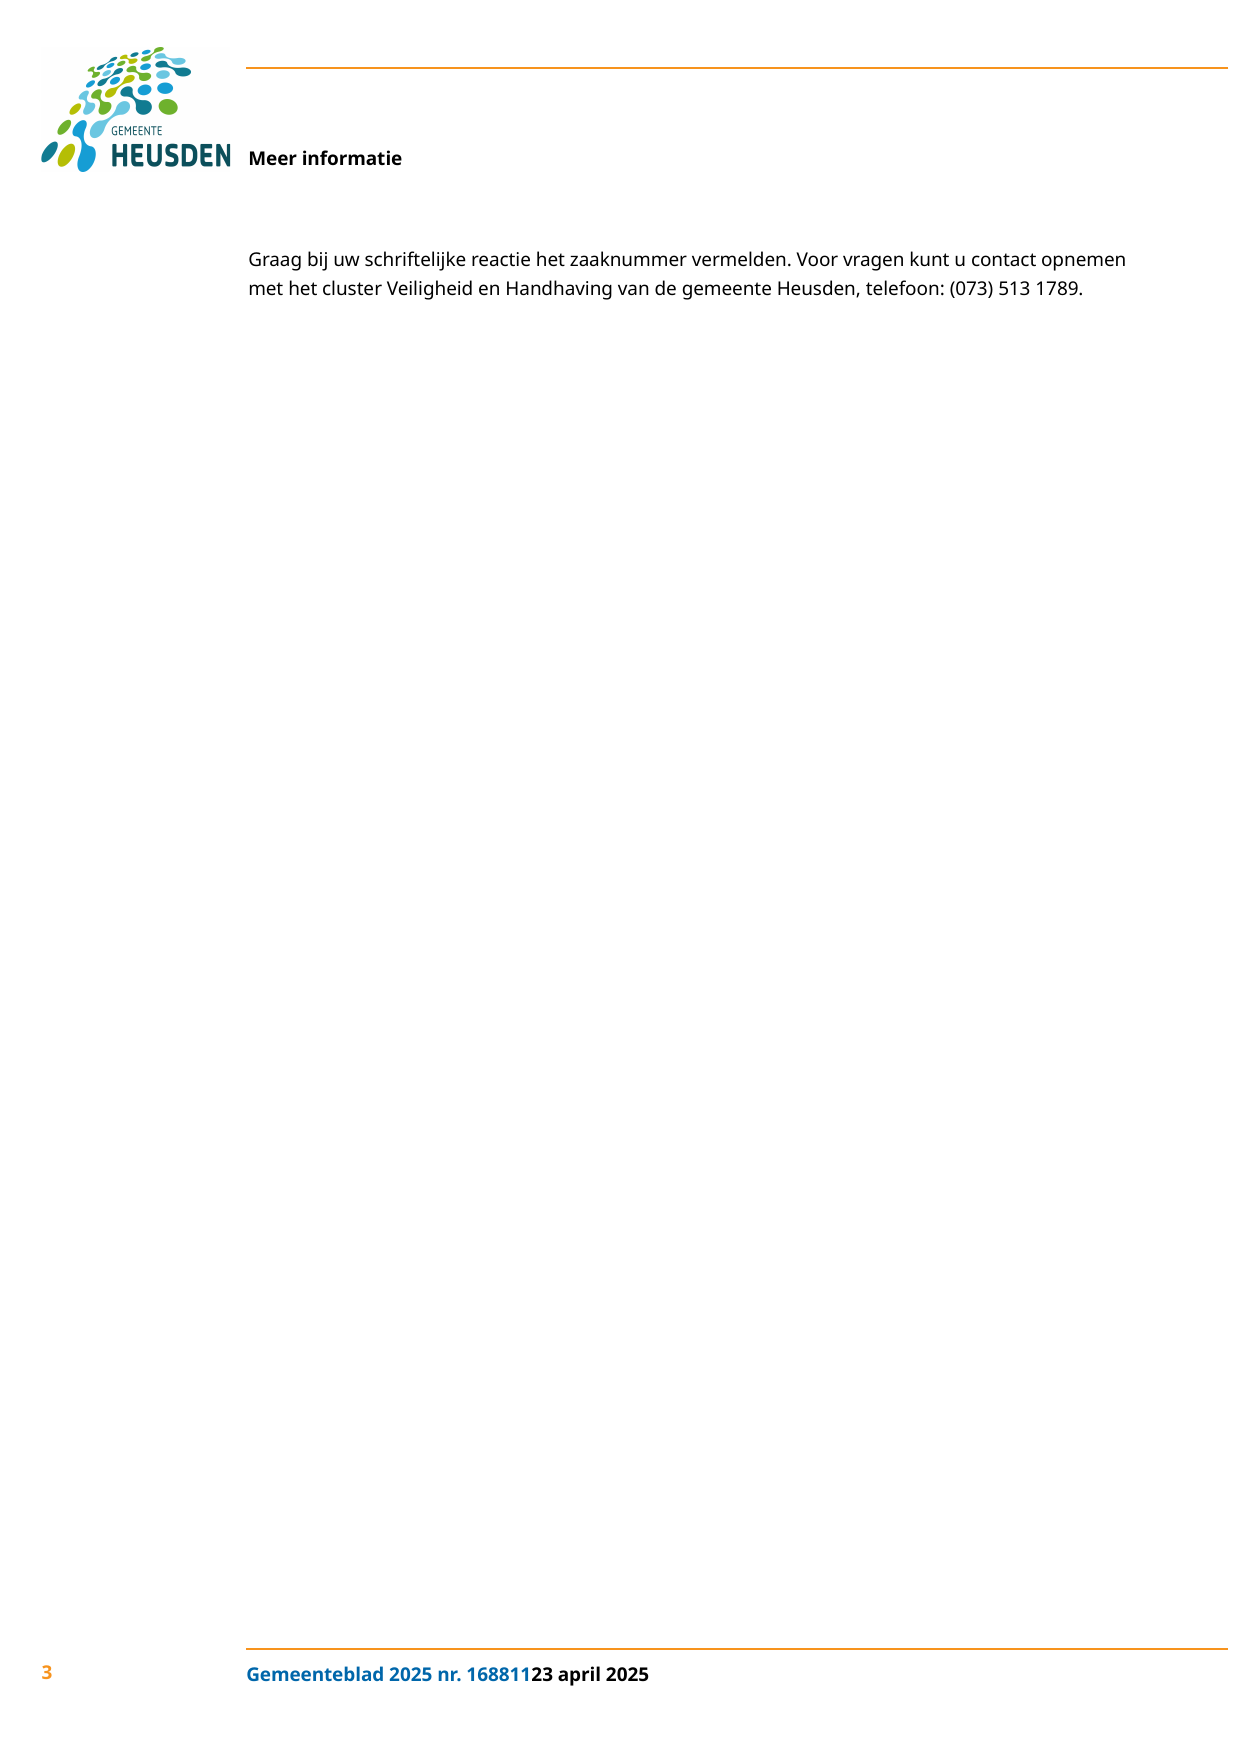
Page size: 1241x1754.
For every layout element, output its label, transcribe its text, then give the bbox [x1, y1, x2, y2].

text Meer informatie [248, 145, 1152, 171]
text Graag bij uw schriftelijke reactie het zaaknummer vermelden. Voor vragen kunt u contact opnemen met het cluster Veiligheid en Handhaving van de gemeente Heusden, telefoon: (073) 513 1789. [248, 246, 1152, 301]
picture [41, 47, 231, 172]
